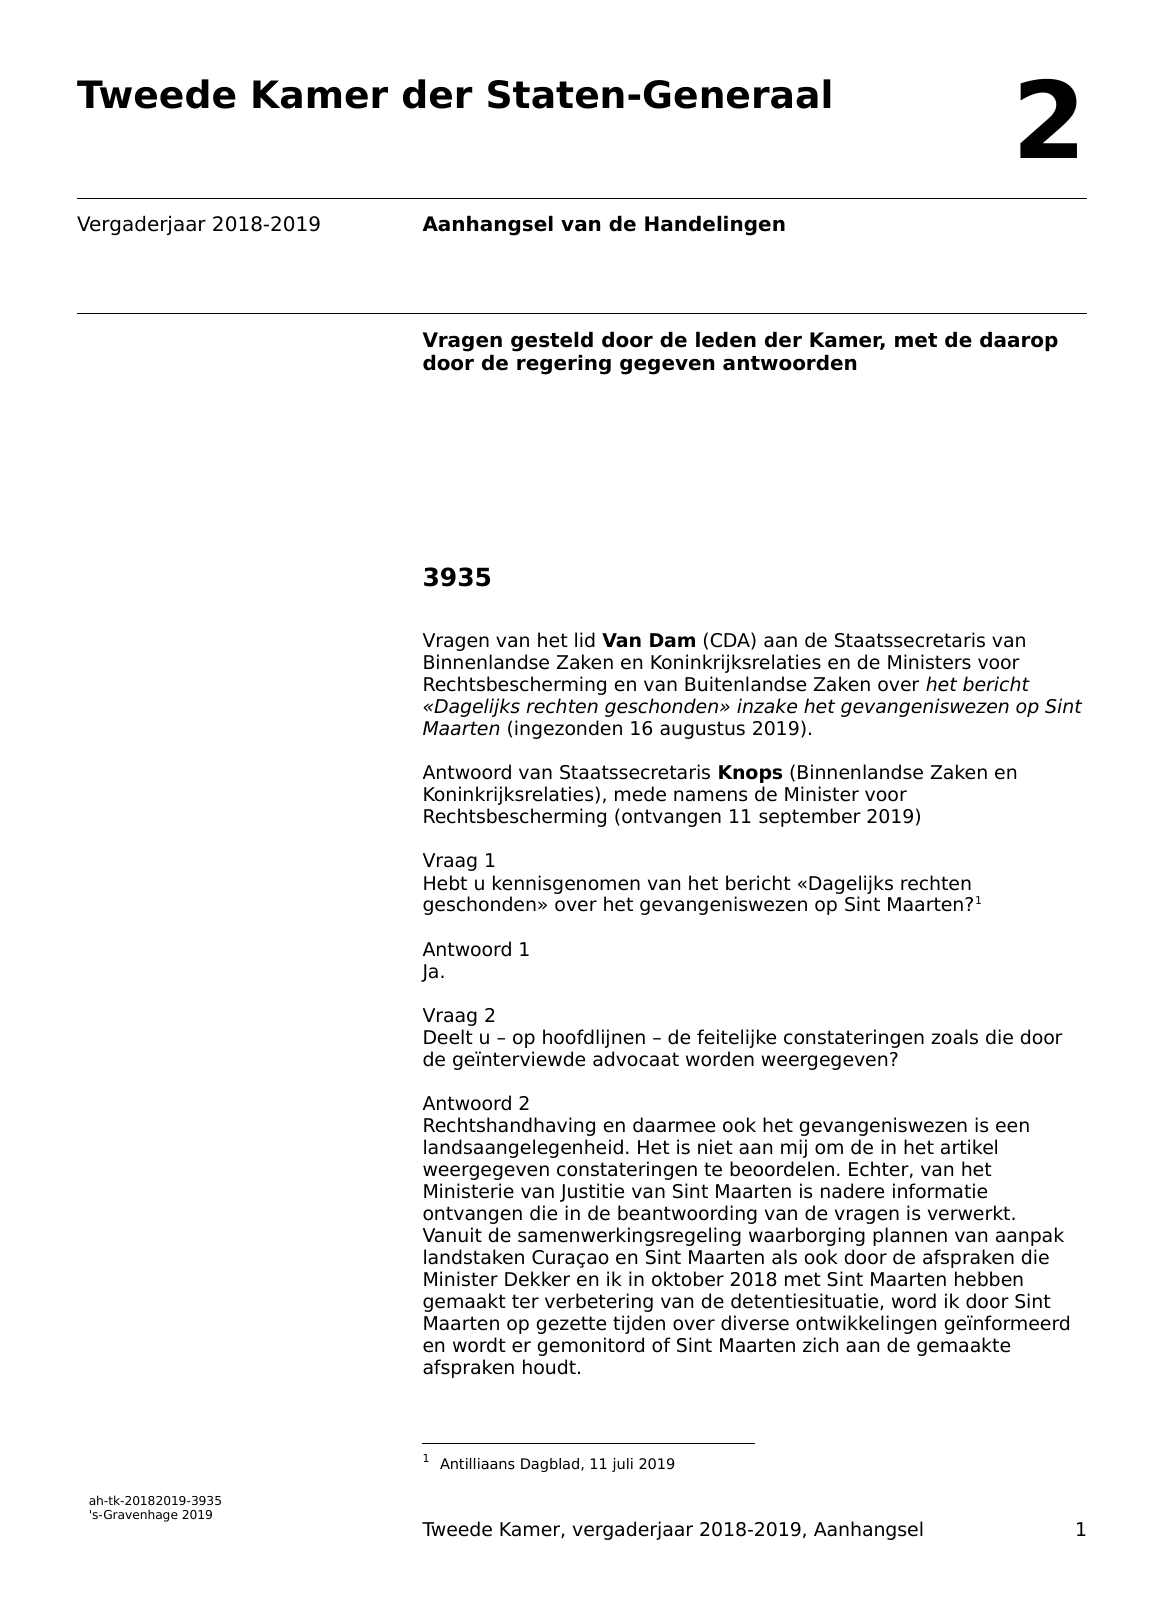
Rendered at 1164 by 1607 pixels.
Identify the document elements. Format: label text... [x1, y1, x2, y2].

text ah-tk-20182019-3935 [88, 1494, 323, 1508]
text Antilliaans Dagblad, 11 juli 2019 [422, 1452, 1087, 1474]
text Ja. [422, 961, 1087, 982]
table_cell Vragen gesteld door de leden der Kamer, met de daarop door de regering gegeven antwoorden [422, 314, 1087, 375]
table_cell Vergaderjaar 2018-2019 [77, 199, 422, 313]
text Antwoord van Staatssecretaris Knops (Binnenlandse Zaken en Koninkrijksrelaties), mede namens de Minister voor Rechtsbescherming (ontvangen 11 september 2019) [422, 762, 1087, 828]
table_header Tweede Kamer der Staten-Generaal [77, 59, 886, 198]
text Antwoord 1 [422, 938, 1087, 961]
text Vraag 1 [422, 850, 1087, 872]
text 3935 [422, 563, 1087, 592]
text Antwoord 2 [422, 1093, 1087, 1115]
text Vraag 2 [422, 1005, 1087, 1027]
text Hebt u kennisgenomen van het bericht «Dagelijks rechten geschonden» over het gevangeniswezen op Sint Maarten? [422, 872, 1087, 916]
table_header 2 [886, 59, 1087, 198]
text 's-Gravenhage 2019 [88, 1508, 323, 1522]
table_cell Aanhangsel van de Handelingen [422, 199, 1087, 313]
table_cell [77, 314, 422, 375]
text Vanuit de samenwerkingsregeling waarborging plannen van aanpak landstaken Curaçao en Sint Maarten als ook door de afspraken die Minister Dekker en ik in oktober 2018 met Sint Maarten hebben gemaakt ter verbetering van de detentiesituatie, word ik door Sint Maarten op gezette tijden over diverse ontwikkelingen geïnformeerd en wordt er gemonitord of Sint Maarten zich aan de gemaakte afspraken houdt. [422, 1225, 1087, 1378]
text Rechtshandhaving en daarmee ook het gevangeniswezen is een landsaangelegenheid. Het is niet aan mij om de in het artikel weergegeven constateringen te beoordelen. Echter, van het Ministerie van Justitie van Sint Maarten is nadere informatie ontvangen die in de beantwoording van de vragen is verwerkt. [422, 1115, 1087, 1225]
text Deelt u – op hoofdlijnen – de feitelijke constateringen zoals die door de geïnterviewde advocaat worden weergegeven? [422, 1027, 1087, 1071]
text Vragen van het lid Van Dam (CDA) aan de Staatssecretaris van Binnenlandse Zaken en Koninkrijksrelaties en de Ministers voor Rechtsbescherming en van Buitenlandse Zaken over het bericht «Dagelijks rechten geschonden» inzake het gevangeniswezen op Sint Maarten (ingezonden 16 augustus 2019). [422, 630, 1087, 740]
